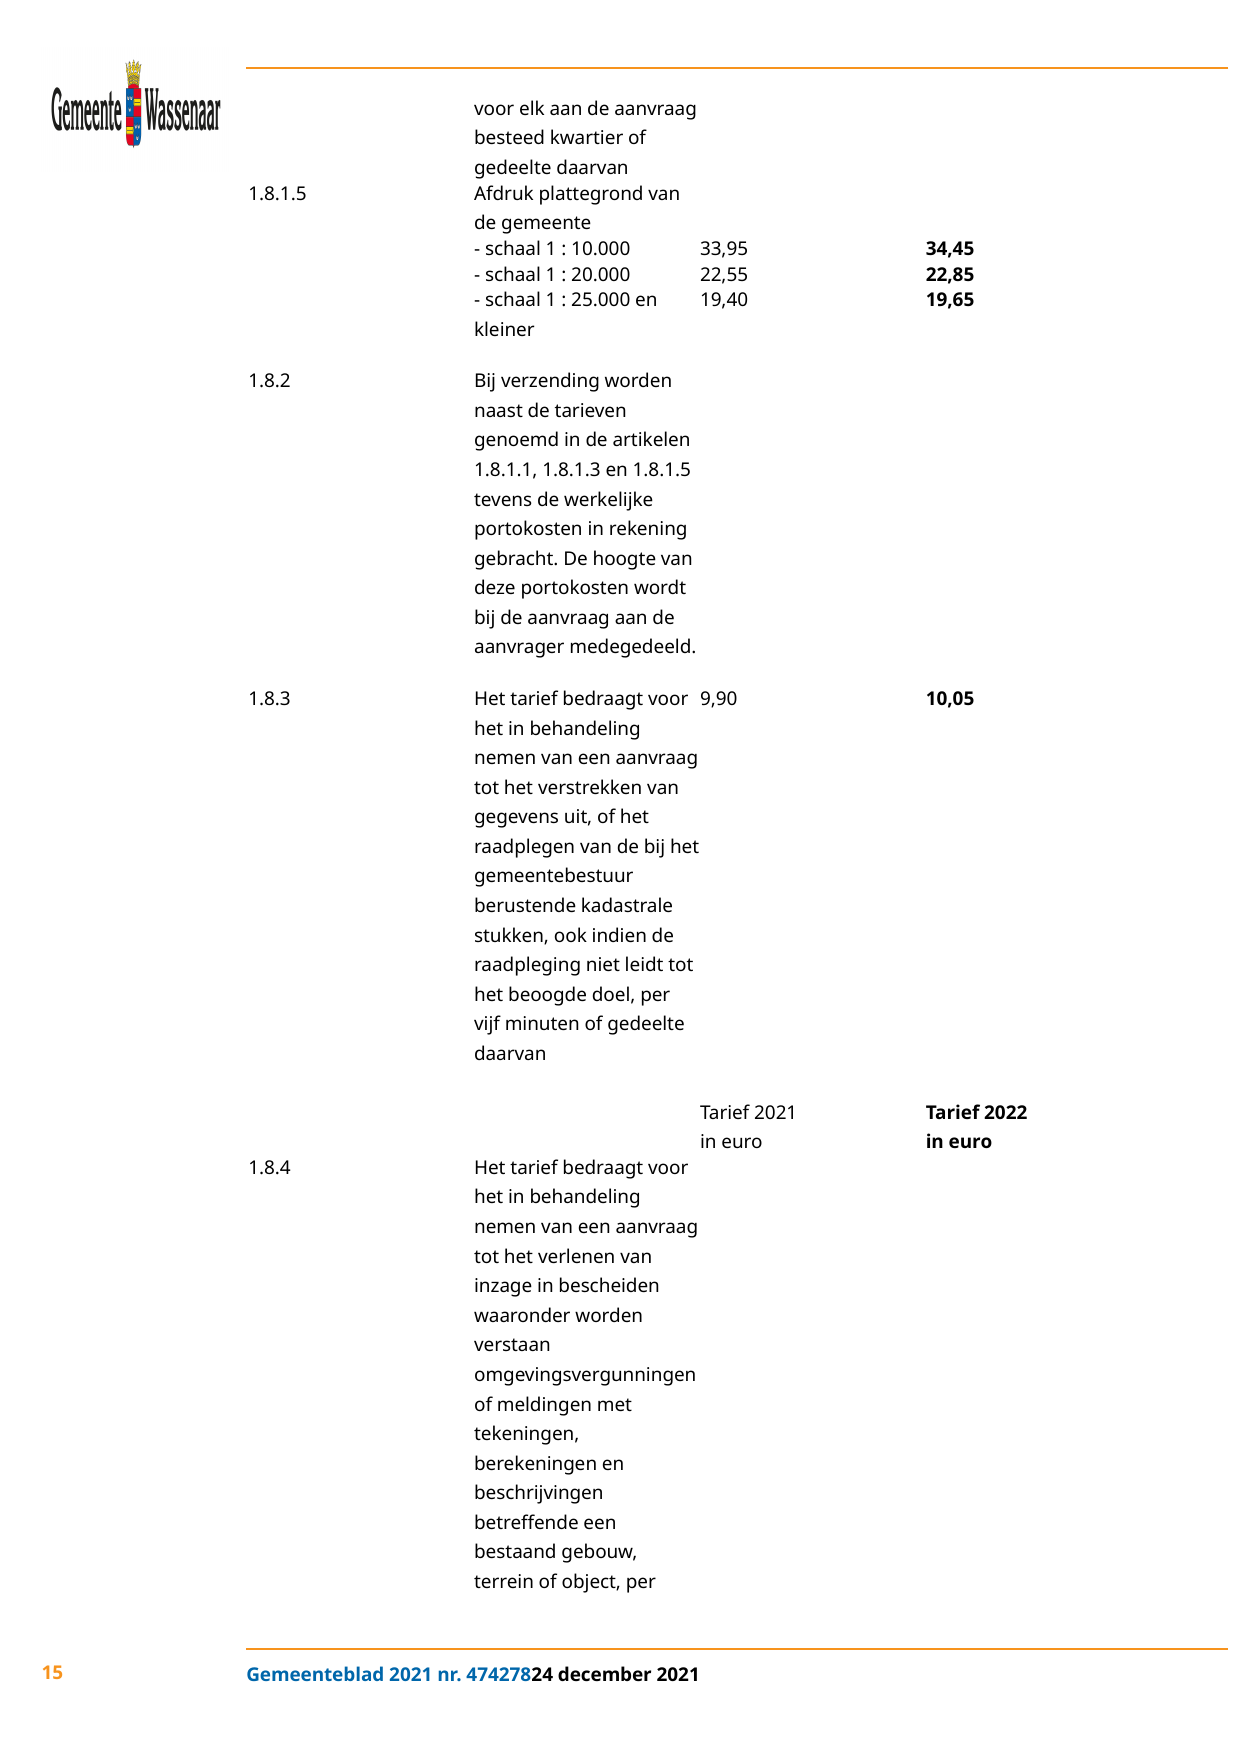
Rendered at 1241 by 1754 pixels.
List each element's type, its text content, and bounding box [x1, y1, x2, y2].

table_cell [248, 660, 474, 685]
table_cell [926, 95, 1152, 180]
table_cell 10,05 [926, 685, 1152, 1066]
table_header [474, 1099, 700, 1154]
table_cell 22,85 [926, 261, 1152, 286]
table_cell [248, 261, 474, 286]
table_cell [700, 660, 926, 685]
table_cell [248, 342, 474, 367]
table_cell [700, 342, 926, 367]
table_cell [248, 286, 474, 342]
table_cell - schaal 1 : 10.000 [474, 235, 700, 261]
table_cell [926, 1154, 1152, 1594]
table_cell [926, 180, 1152, 235]
table_cell Bij verzending worden naast de tarieven genoemd in de artikelen 1.8.1.1, 1.8.1.3 en 1.8.1.5 tevens de werkelijke portokosten in rekening gebracht. De hoogte van deze portokosten wordt bij de aanvraag aan de aanvrager medegedeeld. [474, 368, 700, 659]
table_cell voor elk aan de aanvraag besteed kwartier of gedeelte daarvan [474, 95, 700, 180]
table_cell [926, 342, 1152, 367]
table_cell 1.8.2 [248, 368, 474, 659]
picture [41, 47, 231, 172]
table_cell [700, 368, 926, 659]
table_cell [700, 180, 926, 235]
table_cell 1.8.3 [248, 685, 474, 1066]
table_cell Het tarief bedraagt voor het in behandeling nemen van een aanvraag tot het verstrekken van gegevens uit, of het raadplegen van de bij het gemeentebestuur berustende kadastrale stukken, ook indien de raadpleging niet leidt tot het beoogde doel, per vijf minuten of gedeelte daarvan [474, 685, 700, 1066]
table_cell 33,95 [700, 235, 926, 261]
table_header Tarief 2021 in euro [700, 1099, 926, 1154]
table_cell [926, 368, 1152, 659]
table_cell 1.8.4 [248, 1154, 474, 1594]
table_cell - schaal 1 : 20.000 [474, 261, 700, 286]
table_cell [700, 95, 926, 180]
table_cell [248, 95, 474, 180]
table_header Tarief 2022 in euro [926, 1099, 1152, 1154]
table_cell [474, 342, 700, 367]
table_cell 1.8.1.5 [248, 180, 474, 235]
table_cell 19,40 [700, 286, 926, 342]
table_cell 19,65 [926, 286, 1152, 342]
table_cell [700, 1154, 926, 1594]
table_header [248, 1099, 474, 1154]
table_cell [248, 235, 474, 261]
table_cell [926, 660, 1152, 685]
table_cell - schaal 1 : 25.000 en kleiner [474, 286, 700, 342]
table_cell 9,90 [700, 685, 926, 1066]
table_cell Afdruk plattegrond van de gemeente [474, 180, 700, 235]
table_cell Het tarief bedraagt voor het in behandeling nemen van een aanvraag tot het verlenen van inzage in bescheiden waaronder worden verstaan omgevingsvergunningen of meldingen met tekeningen, berekeningen en beschrijvingen betreffende een bestaand gebouw, terrein of object, per [474, 1154, 700, 1594]
table_cell 22,55 [700, 261, 926, 286]
table_cell 34,45 [926, 235, 1152, 261]
table_cell [474, 660, 700, 685]
